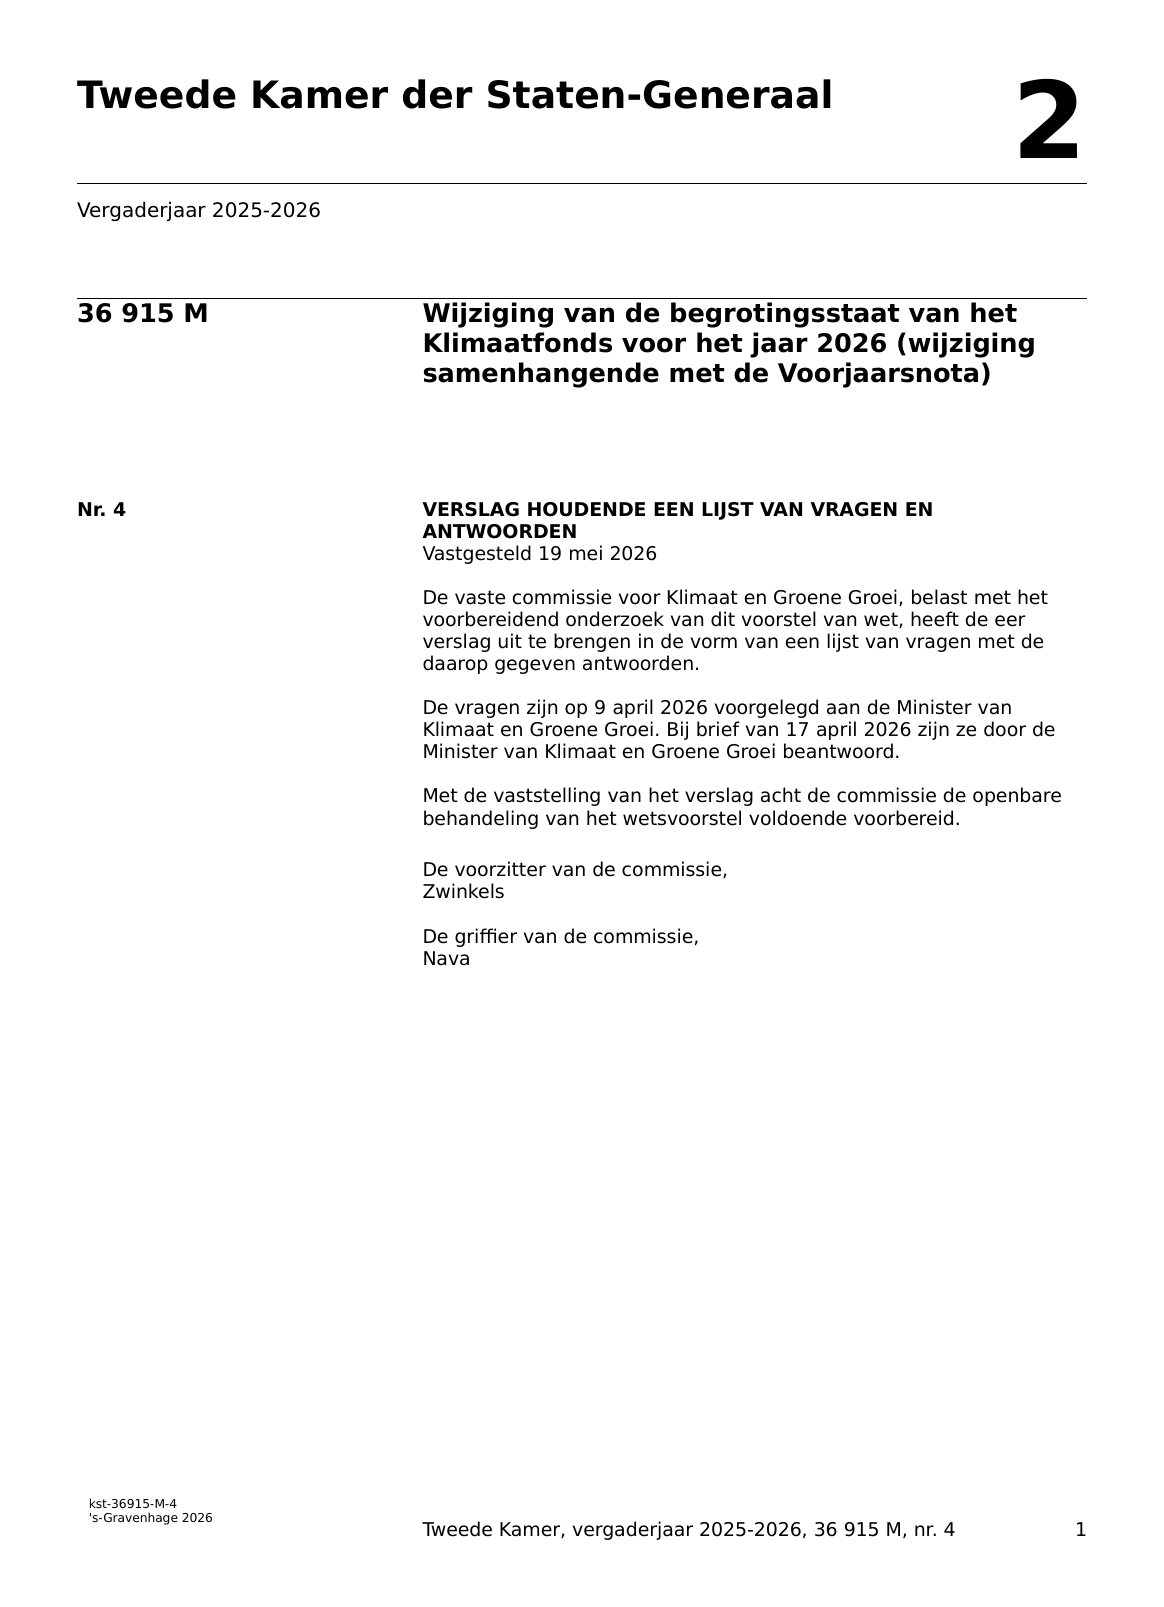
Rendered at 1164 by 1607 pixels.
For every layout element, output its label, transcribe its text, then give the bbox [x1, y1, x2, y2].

table_header Tweede Kamer der Staten-Generaal [77, 59, 886, 183]
text Vastgesteld 19 mei 2026 [422, 543, 1087, 565]
subtitle Nr. 4 VERSLAG HOUDENDE EEN LIJST VAN VRAGEN EN ANTWOORDEN [77, 499, 1087, 543]
subtitle 36 915 M Wijziging van de begrotingsstaat van het Klimaatfonds voor het jaar 2026 (wijziging samenhangende met de Voorjaarsnota) [77, 299, 1087, 388]
text De voorzitter van de commissie, Zwinkels [422, 859, 1087, 903]
text kst-36915-M-4 [88, 1497, 323, 1511]
table_header 2 [886, 59, 1087, 183]
text Met de vaststelling van het verslag acht de commissie de openbare behandeling van het wetsvoorstel voldoende voorbereid. [422, 785, 1087, 829]
text De vragen zijn op 9 april 2026 voorgelegd aan de Minister van Klimaat en Groene Groei. Bij brief van 17 april 2026 zijn ze door de Minister van Klimaat en Groene Groei beantwoord. [422, 697, 1087, 763]
table_cell Vergaderjaar 2025-2026 [77, 184, 1087, 298]
text De vaste commissie voor Klimaat en Groene Groei, belast met het voorbereidend onderzoek van dit voorstel van wet, heeft de eer verslag uit te brengen in de vorm van een lijst van vragen met de daarop gegeven antwoorden. [422, 587, 1087, 675]
text 's-Gravenhage 2026 [88, 1511, 323, 1525]
text De griffier van de commissie, Nava [422, 926, 1087, 969]
